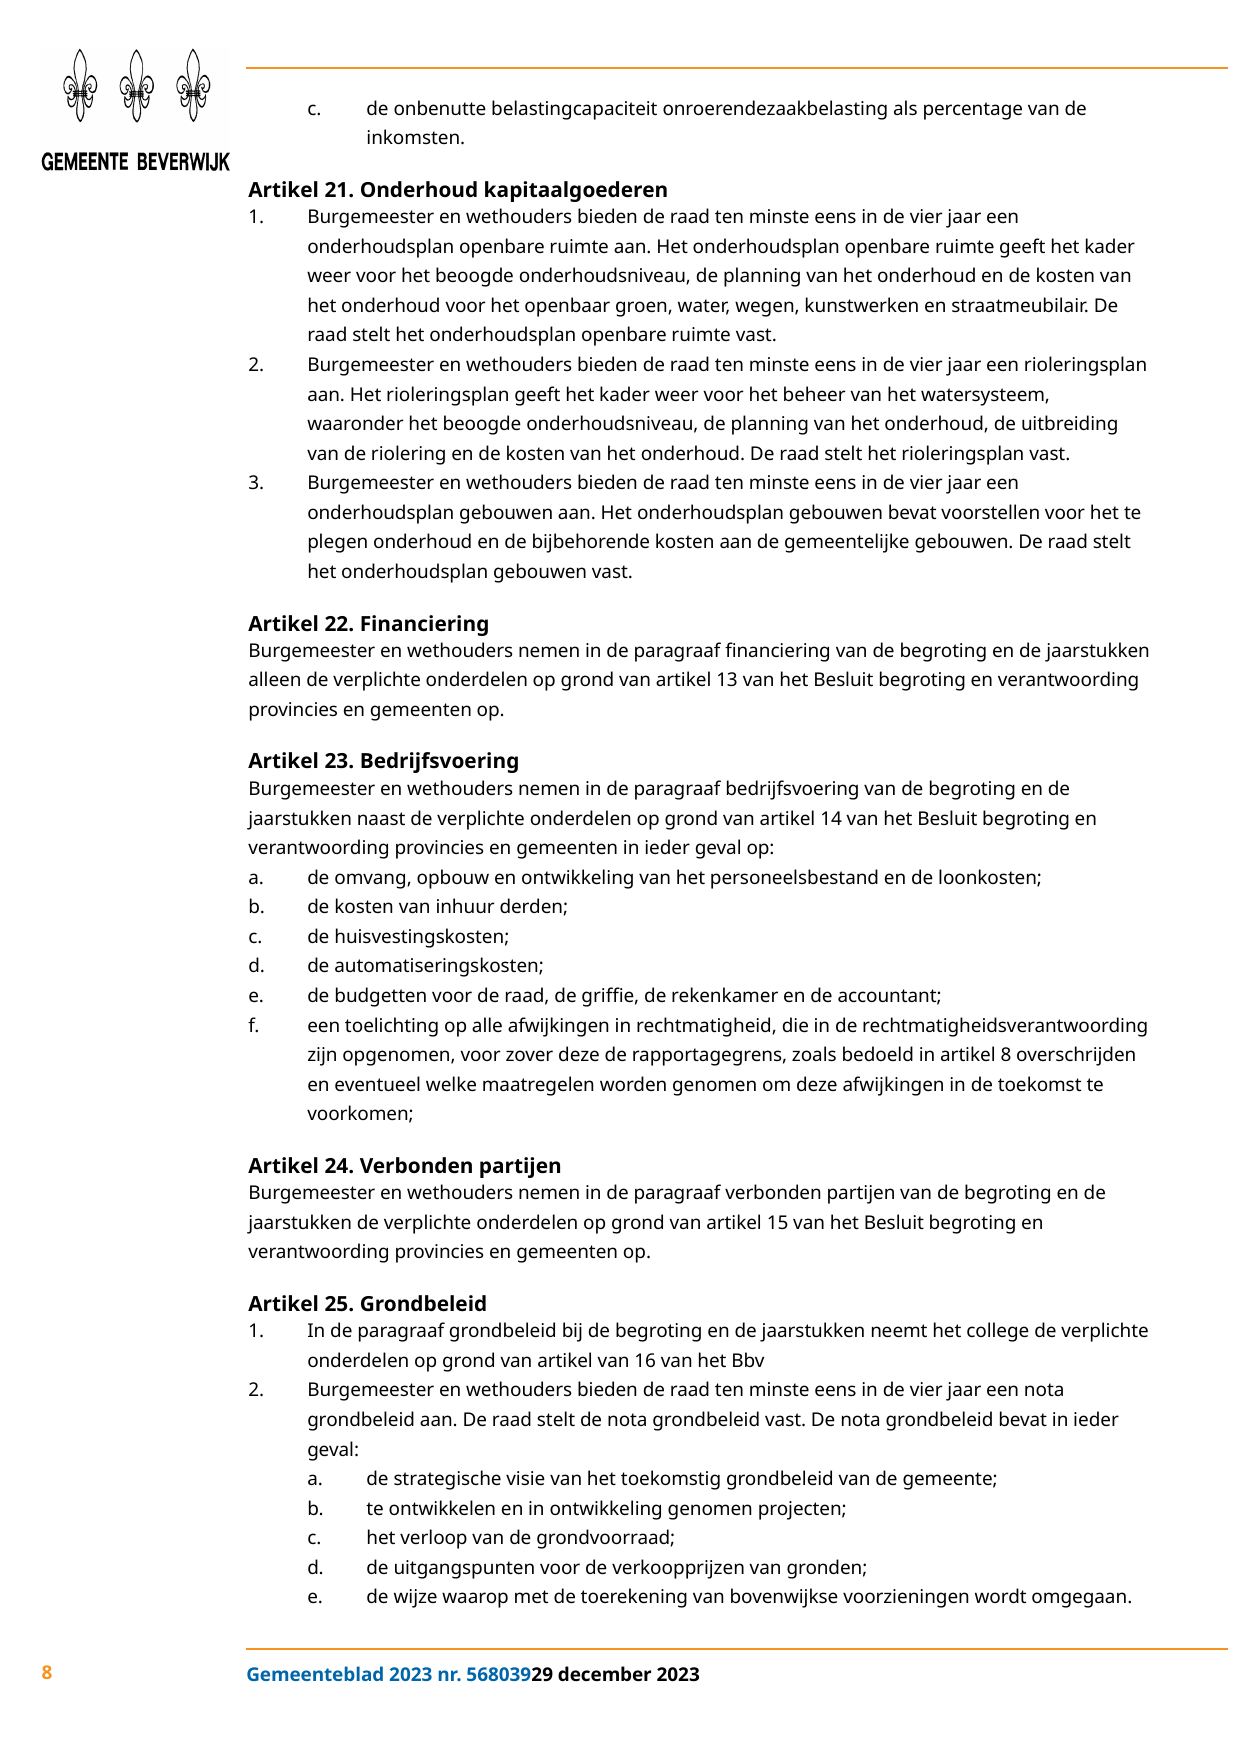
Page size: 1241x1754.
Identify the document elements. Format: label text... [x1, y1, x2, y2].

list de uitgangspunten voor de verkoopprijzen van gronden; [307, 1554, 1152, 1580]
text Artikel 23. Bedrijfsvoering [248, 747, 1152, 775]
picture [41, 47, 231, 172]
text Artikel 25. Grondbeleid [248, 1289, 1152, 1317]
list de wijze waarop met de toerekening van bovenwijkse voorzieningen wordt omgegaan. [307, 1584, 1152, 1609]
text Artikel 22. Financiering [248, 609, 1152, 637]
list te ontwikkelen en in ontwikkeling genomen projecten; [307, 1495, 1152, 1521]
list de onbenutte belastingcapaciteit onroerendezaakbelasting als percentage van de inkomsten. [307, 95, 1152, 150]
text Artikel 24. Verbonden partijen [248, 1151, 1152, 1179]
text Burgemeester en wethouders nemen in de paragraaf bedrijfsvoering van de begroting en de jaarstukken naast de verplichte onderdelen op grond van artikel 14 van het Besluit begroting en verantwoording provincies en gemeenten in ieder geval op: [248, 775, 1152, 860]
list de huisvestingskosten; [248, 923, 1152, 949]
text Artikel 21. Onderhoud kapitaalgoederen [248, 175, 1152, 203]
list de automatiseringskosten; [248, 953, 1152, 978]
list de kosten van inhuur derden; [248, 893, 1152, 919]
text Burgemeester en wethouders nemen in de paragraaf verbonden partijen van de begroting en de jaarstukken de verplichte onderdelen op grond van artikel 15 van het Besluit begroting en verantwoording provincies en gemeenten op. [248, 1179, 1152, 1264]
list de budgetten voor de raad, de griffie, de rekenkamer en de accountant; [248, 982, 1152, 1008]
list een toelichting op alle afwijkingen in rechtmatigheid, die in de rechtmatigheidsverantwoording zijn opgenomen, voor zover deze de rapportagegrens, zoals bedoeld in artikel 8 overschrijden en eventueel welke maatregelen worden genomen om deze afwijkingen in de toekomst te voorkomen; [248, 1012, 1152, 1126]
text Burgemeester en wethouders nemen in de paragraaf financiering van de begroting en de jaarstukken alleen de verplichte onderdelen op grond van artikel 13 van het Besluit begroting en verantwoording provincies en gemeenten op. [248, 637, 1152, 722]
list Burgemeester en wethouders bieden de raad ten minste eens in de vier jaar een onderhoudsplan gebouwen aan. Het onderhoudsplan gebouwen bevat voorstellen voor het te plegen onderhoud en de bijbehorende kosten aan de gemeentelijke gebouwen. De raad stelt het onderhoudsplan gebouwen vast. [248, 469, 1152, 584]
list de omvang, opbouw en ontwikkeling van het personeelsbestand en de loonkosten; [248, 864, 1152, 889]
list het verloop van de grondvoorraad; [307, 1524, 1152, 1550]
list Burgemeester en wethouders bieden de raad ten minste eens in de vier jaar een nota grondbeleid aan. De raad stelt de nota grondbeleid vast. De nota grondbeleid bevat in ieder geval: [248, 1377, 1152, 1461]
list Burgemeester en wethouders bieden de raad ten minste eens in de vier jaar een rioleringsplan aan. Het rioleringsplan geeft het kader weer voor het beheer van het watersysteem, waaronder het beoogde onderhoudsniveau, de planning van het onderhoud, de uitbreiding van de riolering en de kosten van het onderhoud. De raad stelt het rioleringsplan vast. [248, 351, 1152, 466]
list In de paragraaf grondbeleid bij de begroting en de jaarstukken neemt het college de verplichte onderdelen op grond van artikel van 16 van het Bbv [248, 1317, 1152, 1373]
list de strategische visie van het toekomstig grondbeleid van de gemeente; [307, 1465, 1152, 1491]
list Burgemeester en wethouders bieden de raad ten minste eens in de vier jaar een onderhoudsplan openbare ruimte aan. Het onderhoudsplan openbare ruimte geeft het kader weer voor het beoogde onderhoudsniveau, de planning van het onderhoud en de kosten van het onderhoud voor het openbaar groen, water, wegen, kunstwerken en straatmeubilair. De raad stelt het onderhoudsplan openbare ruimte vast. [248, 203, 1152, 347]
